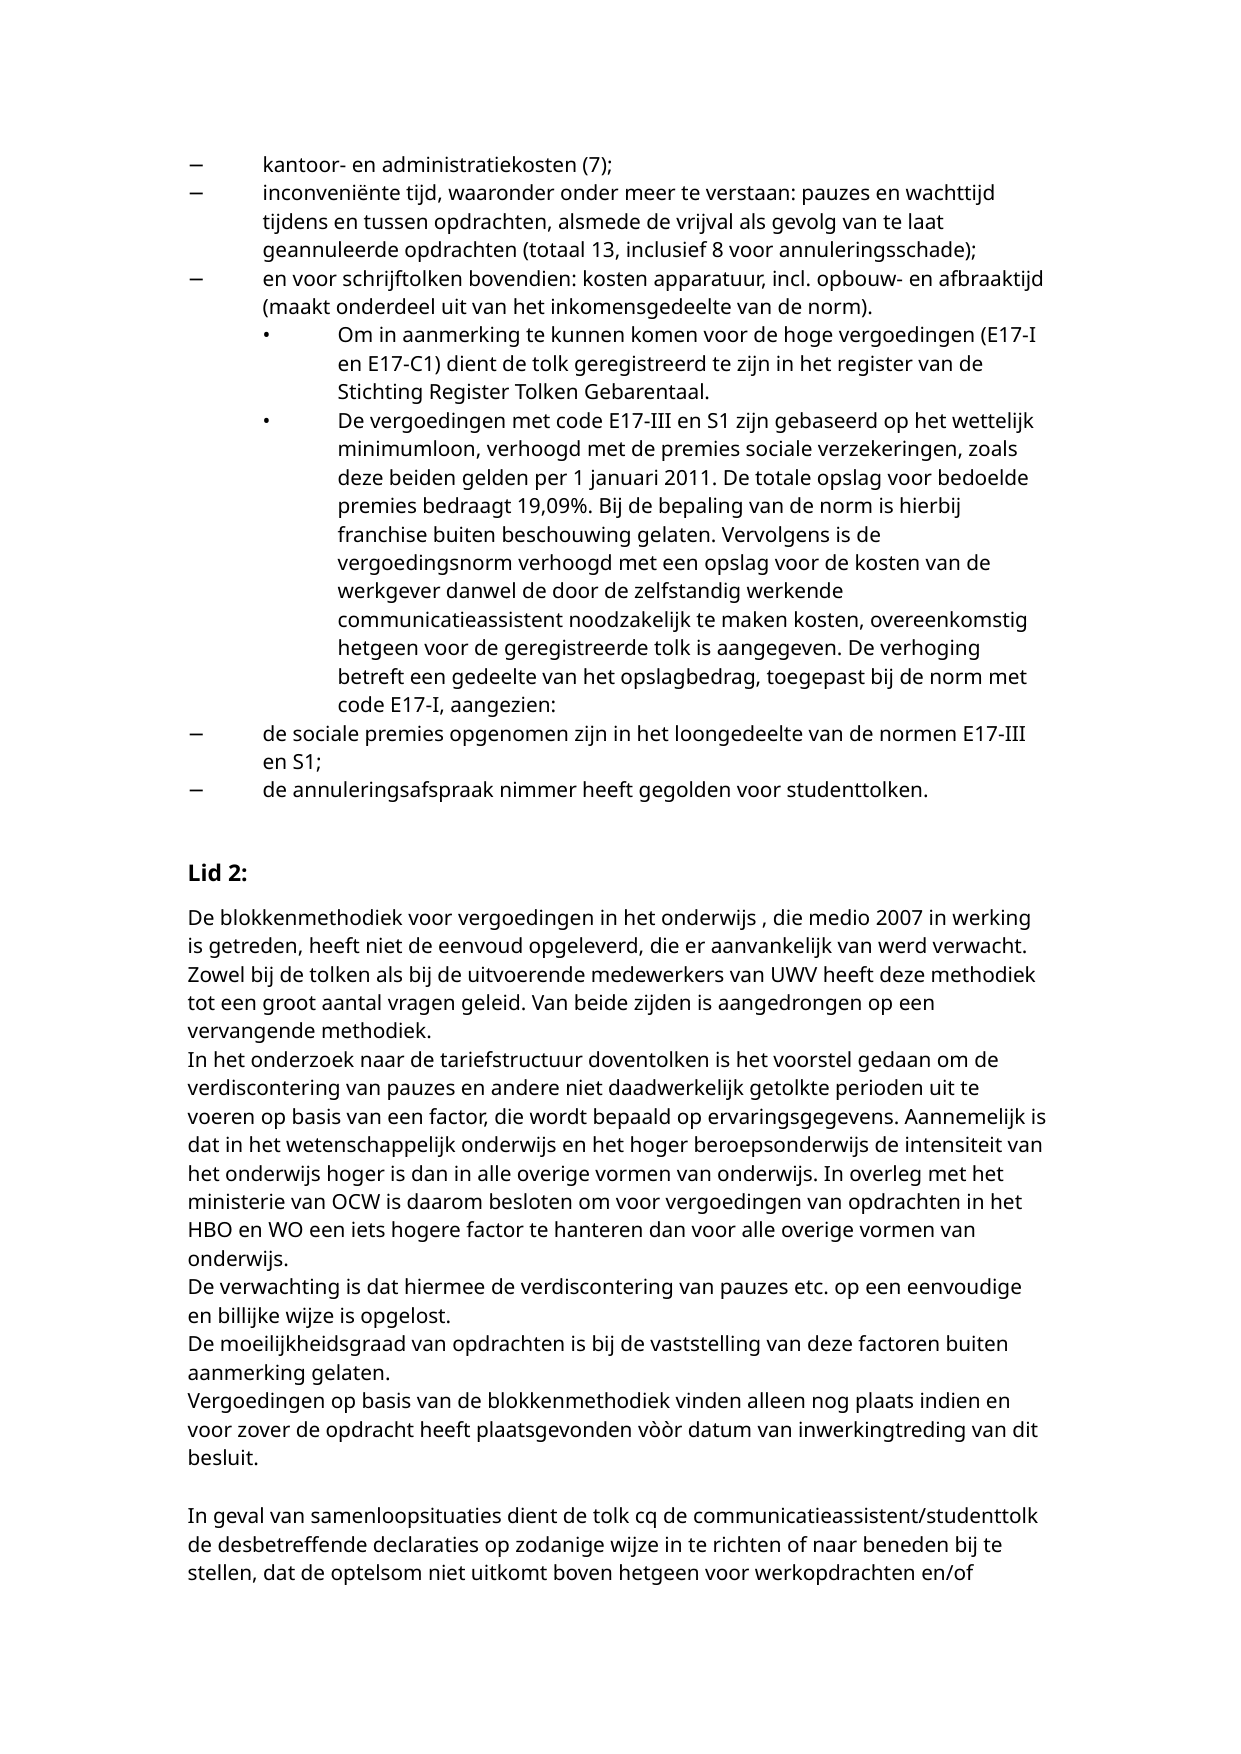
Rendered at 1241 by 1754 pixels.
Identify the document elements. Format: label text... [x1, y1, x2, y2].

subtitle Lid 2: [187, 857, 1053, 888]
list Om in aanmerking te kunnen komen voor de hoge vergoedingen (E17-I en E17-C1) dient de tolk geregistreerd te zijn in het register van de Stichting Register Tolken Gebarentaal. [262, 321, 1053, 406]
text In geval van samenloopsituaties dient de tolk cq de communicatieassistent/studenttolk de desbetreffende declaraties op zodanige wijze in te richten of naar beneden bij te stellen, dat de optelsom niet uitkomt boven hetgeen voor werkopdrachten en/of [187, 1502, 1053, 1587]
text De verwachting is dat hiermee de verdiscontering van pauzes etc. op een eenvoudige en billijke wijze is opgelost. [187, 1272, 1053, 1329]
list inconveniënte tijd, waaronder onder meer te verstaan: pauzes en wachttijd tijdens en tussen opdrachten, alsmede de vrijval als gevolg van te laat geannuleerde opdrachten (totaal 13, inclusief 8 voor annuleringsschade); [187, 178, 1053, 264]
text De blokkenmethodiek voor vergoedingen in het onderwijs , die medio 2007 in werking is getreden, heeft niet de eenvoud opgeleverd, die er aanvankelijk van werd verwacht. Zowel bij de tolken als bij de uitvoerende medewerkers van UWV heeft deze methodiek tot een groot aantal vragen geleid. Van beide zijden is aangedrongen op een vervangende methodiek. [187, 903, 1053, 1045]
text In het onderzoek naar de tariefstructuur doventolken is het voorstel gedaan om de verdiscontering van pauzes en andere niet daadwerkelijk getolkte perioden uit te voeren op basis van een factor, die wordt bepaald op ervaringsgegevens. Aannemelijk is dat in het wetenschappelijk onderwijs en het hoger beroepsonderwijs de intensiteit van het onderwijs hoger is dan in alle overige vormen van onderwijs. In overleg met het ministerie van OCW is daarom besloten om voor vergoedingen van opdrachten in het HBO en WO een iets hogere factor te hanteren dan voor alle overige vormen van onderwijs. [187, 1045, 1053, 1272]
list de annuleringsafspraak nimmer heeft gegolden voor studenttolken. [187, 776, 1053, 804]
list en voor schrijftolken bovendien: kosten apparatuur, incl. opbouw- en afbraaktijd (maakt onderdeel uit van het inkomensgedeelte van de norm). [187, 264, 1053, 321]
text Vergoedingen op basis van de blokkenmethodiek vinden alleen nog plaats indien en voor zover de opdracht heeft plaatsgevonden vòòr datum van inwerkingtreding van dit besluit. [187, 1386, 1053, 1472]
list de sociale premies opgenomen zijn in het loongedeelte van de normen E17-III en S1; [187, 719, 1053, 776]
text De moeilijkheidsgraad van opdrachten is bij de vaststelling van deze factoren buiten aanmerking gelaten. [187, 1329, 1053, 1386]
list De vergoedingen met code E17-III en S1 zijn gebaseerd op het wettelijk minimumloon, verhoogd met de premies sociale verzekeringen, zoals deze beiden gelden per 1 januari 2011. De totale opslag voor bedoelde premies bedraagt 19,09%. Bij de bepaling van de norm is hierbij franchise buiten beschouwing gelaten. Vervolgens is de vergoedingsnorm verhoogd met een opslag voor de kosten van de werkgever danwel de door de zelfstandig werkende communicatieassistent noodzakelijk te maken kosten, overeenkomstig hetgeen voor de geregistreerde tolk is aangegeven. De verhoging betreft een gedeelte van het opslagbedrag, toegepast bij de norm met code E17-I, aangezien: [262, 406, 1053, 719]
list kantoor- en administratiekosten (7); [187, 150, 1053, 178]
